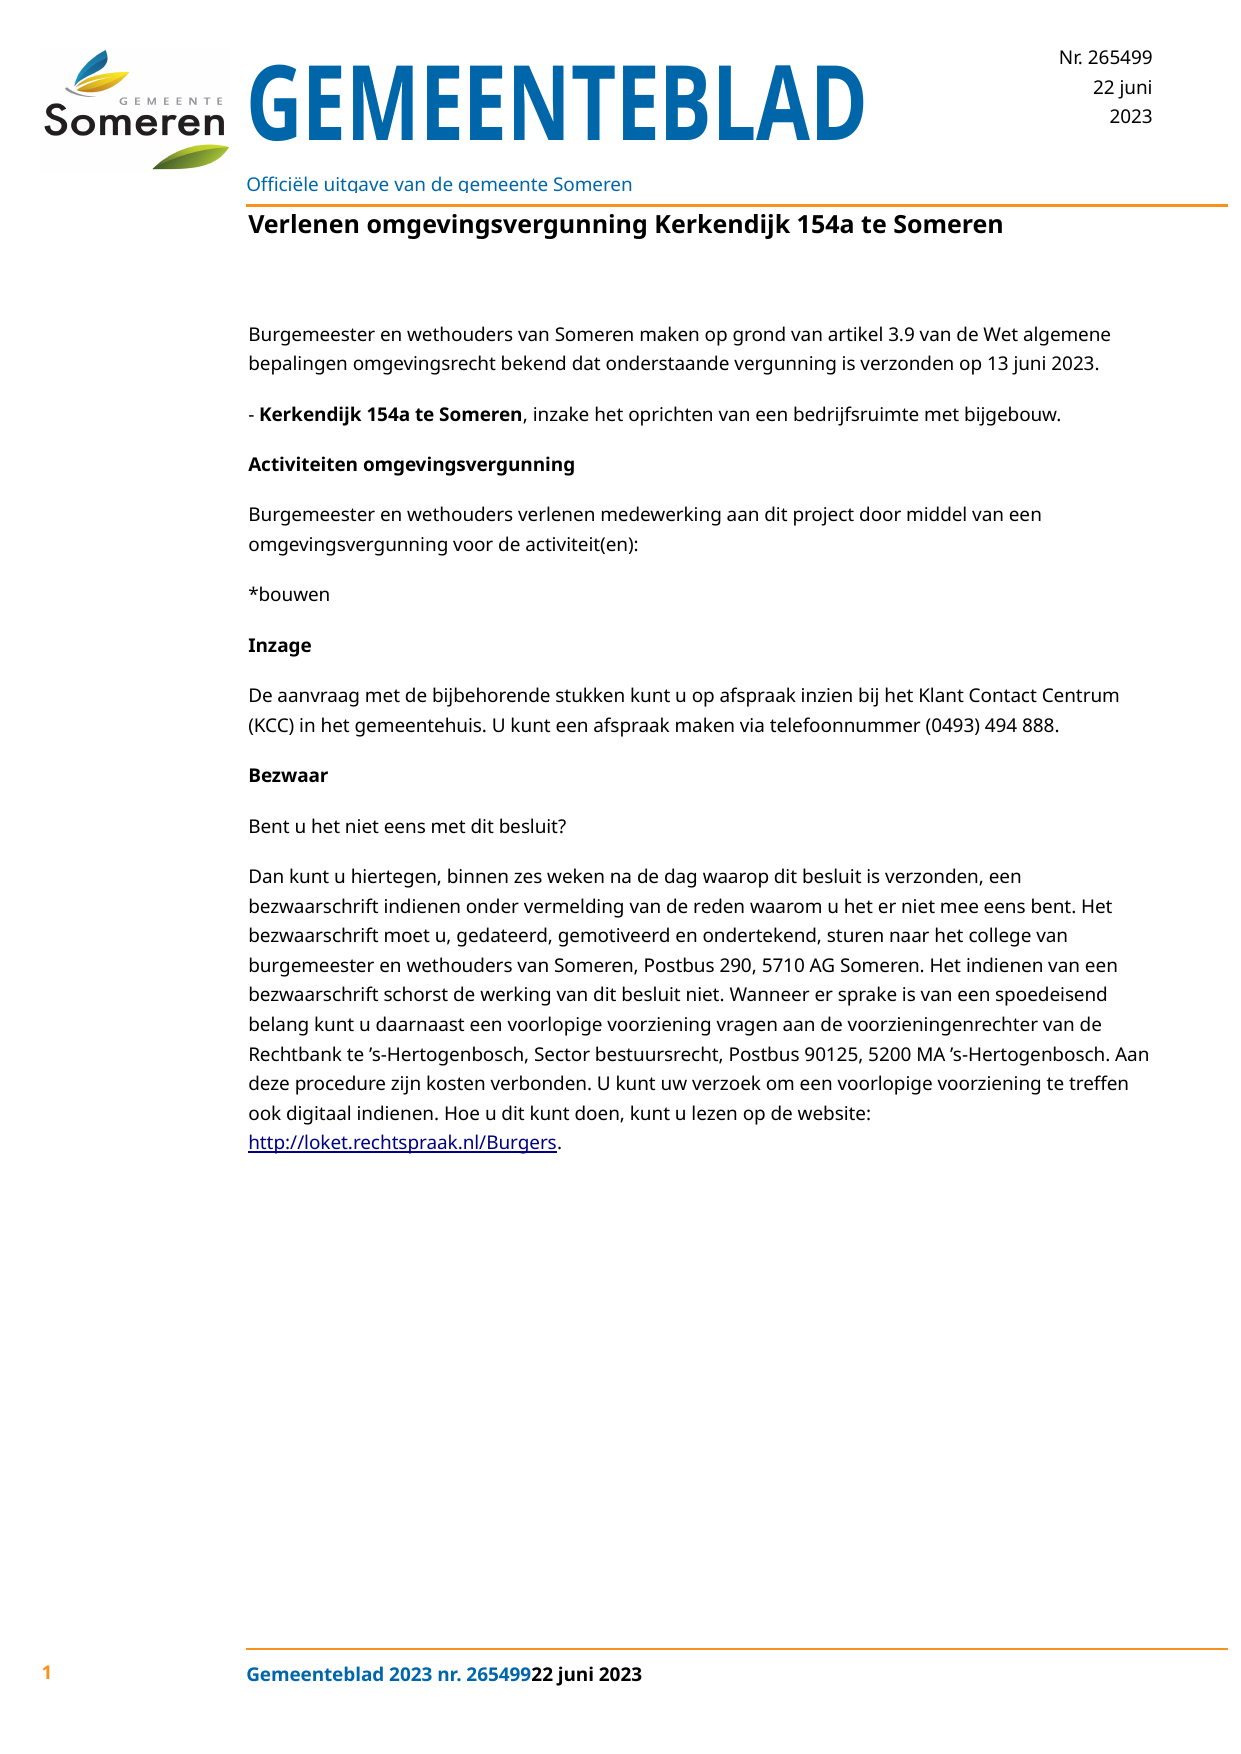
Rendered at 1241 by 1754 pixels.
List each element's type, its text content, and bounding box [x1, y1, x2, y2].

text Verlenen omgevingsvergunning Kerkendijk 154a te Someren [248, 207, 1152, 241]
text Inzage [248, 632, 1152, 658]
picture [41, 47, 231, 172]
text Burgemeester en wethouders van Someren maken op grond van artikel 3.9 van de Wet algemene bepalingen omgevingsrecht bekend dat onderstaande vergunning is verzonden op 13 juni 2023. [248, 321, 1152, 376]
text *bouwen [248, 582, 1152, 607]
text - Kerkendijk 154a te Someren, inzake het oprichten van een bedrijfsruimte met bijgebouw. [248, 401, 1152, 426]
text Activiteiten omgevingsvergunning [248, 451, 1152, 477]
text Bezwaar [248, 762, 1152, 788]
text Burgemeester en wethouders verlenen medewerking aan dit project door middel van een omgevingsvergunning voor de activiteit(en): [248, 502, 1152, 557]
text Dan kunt u hiertegen, binnen zes weken na de dag waarop dit besluit is verzonden, een bezwaarschrift indienen onder vermelding van de reden waarom u het er niet mee eens bent. Het bezwaarschrift moet u, gedateerd, gemotiveerd en ondertekend, sturen naar het college van burgemeester en wethouders van Someren, Postbus 290, 5710 AG Someren. Het indienen van een bezwaarschrift schorst de werking van dit besluit niet. Wanneer er sprake is van een spoedeisend belang kunt u daarnaast een voorlopige voorziening vragen aan de voorzieningenrechter van de Rechtbank te ’s-Hertogenbosch, Sector bestuursrecht, Postbus 90125, 5200 MA ’s-Hertogenbosch. Aan deze procedure zijn kosten verbonden. U kunt uw verzoek om een voorlopige voorziening te treffen ook digitaal indienen. Hoe u dit kunt doen, kunt u lezen op de website: http://loket.rechtspraak.nl/Burgers. [248, 863, 1152, 1155]
text De aanvraag met de bijbehorende stukken kunt u op afspraak inzien bij het Klant Contact Centrum (KCC) in het gemeentehuis. U kunt een afspraak maken via telefoonnummer (0493) 494 888. [248, 682, 1152, 738]
text Bent u het niet eens met dit besluit? [248, 813, 1152, 838]
